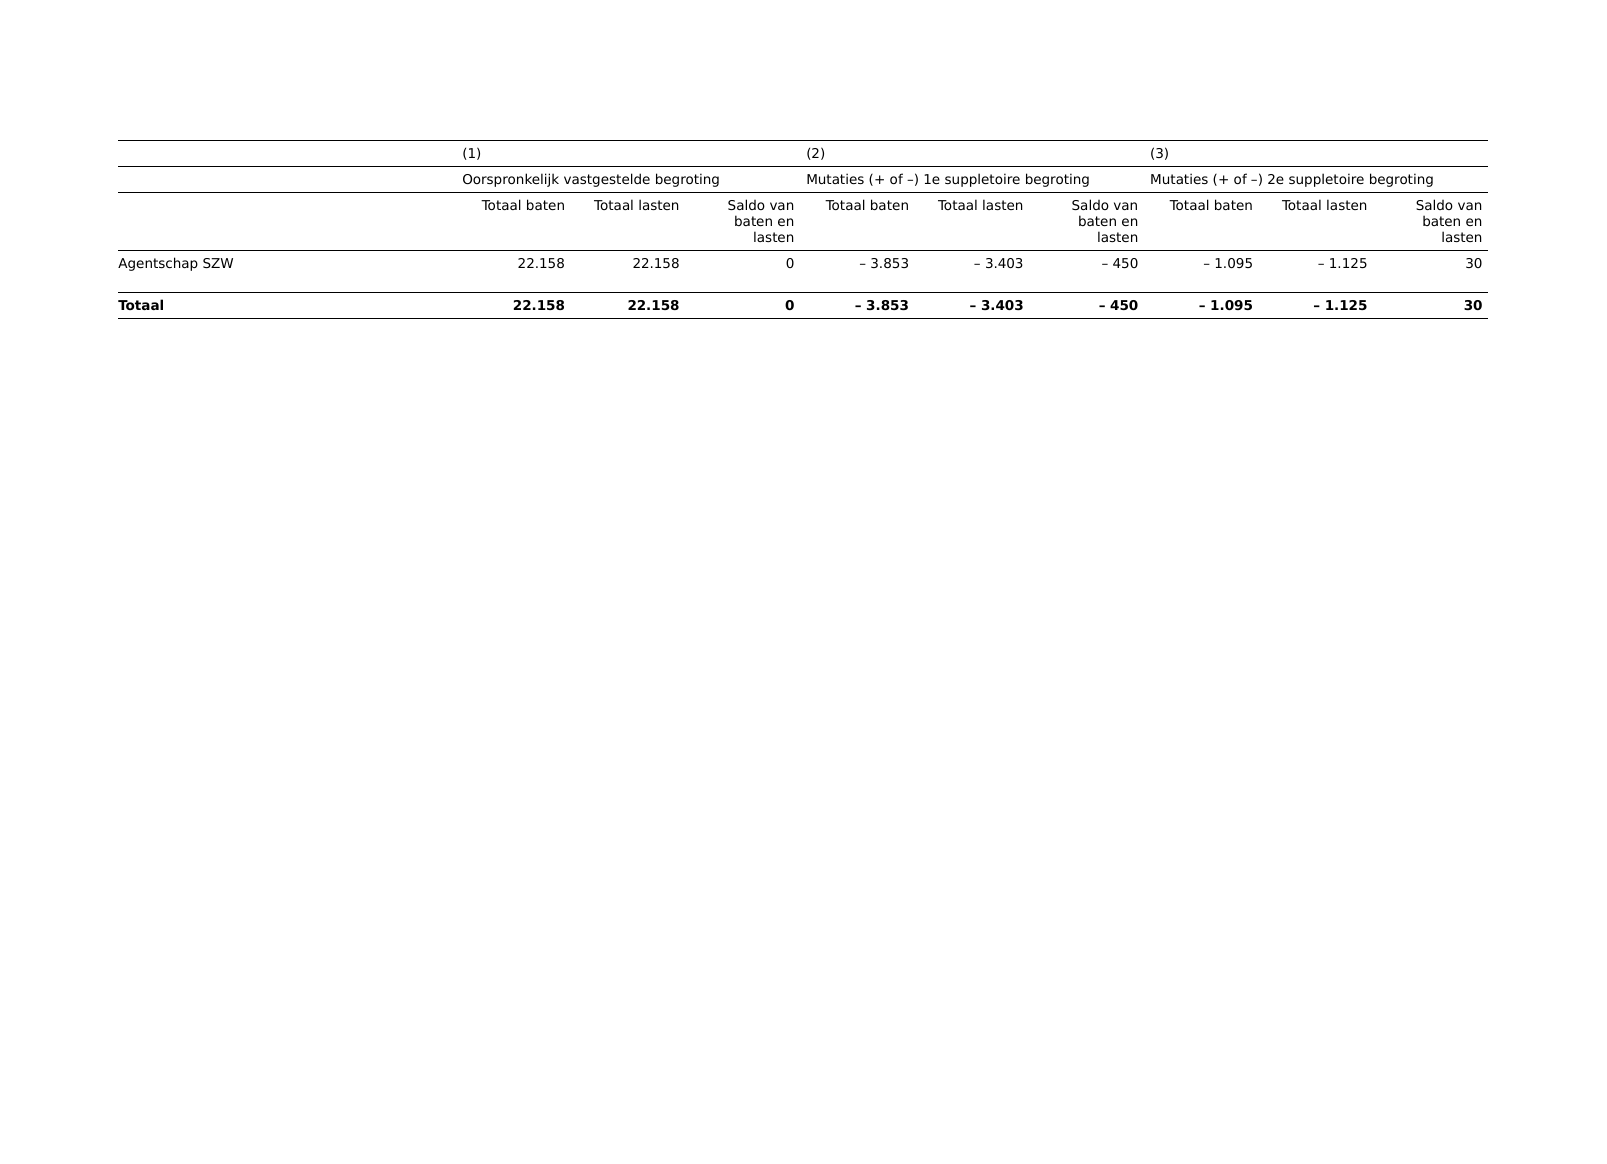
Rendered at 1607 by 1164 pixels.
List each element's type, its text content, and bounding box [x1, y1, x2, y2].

table_cell – 3.853 [800, 251, 915, 271]
table_cell [915, 271, 1029, 292]
table_cell 22.158 [571, 293, 685, 318]
table_header (1) [456, 141, 800, 166]
table_cell [1029, 271, 1144, 292]
table_cell 0 [685, 293, 800, 318]
table_cell – 450 [1029, 293, 1144, 318]
table_cell 22.158 [456, 293, 571, 318]
table_cell Mutaties (+ of –) 1e suppletoire begroting [800, 167, 1144, 192]
table_cell [118, 193, 456, 250]
table_cell Totaal lasten [1259, 193, 1373, 250]
table_cell – 3.853 [800, 293, 915, 318]
table_cell – 3.403 [915, 293, 1029, 318]
table_cell – 1.125 [1259, 251, 1373, 271]
table_header [118, 141, 456, 166]
table_cell [456, 271, 571, 292]
table_cell 0 [685, 251, 800, 271]
table_cell – 3.403 [915, 251, 1029, 271]
table_cell Totaal baten [456, 193, 571, 250]
table_header (2) [800, 141, 1144, 166]
table_cell – 1.125 [1259, 293, 1373, 318]
table_cell [800, 271, 915, 292]
table_cell – 450 [1029, 251, 1144, 271]
table_cell – 1.095 [1144, 293, 1259, 318]
table_cell Totaal baten [800, 193, 915, 250]
table_cell 30 [1373, 251, 1488, 271]
table_cell Totaal [118, 293, 456, 318]
table_cell Totaal lasten [571, 193, 685, 250]
table_cell Saldo van baten en lasten [685, 193, 800, 250]
table_cell Totaal baten [1144, 193, 1259, 250]
table_cell [571, 271, 685, 292]
table_cell Saldo van baten en lasten [1029, 193, 1144, 250]
table_cell [1373, 271, 1488, 292]
table_cell – 1.095 [1144, 251, 1259, 271]
table_cell [1144, 271, 1259, 292]
table_cell [685, 271, 800, 292]
table_cell Mutaties (+ of –) 2e suppletoire begroting [1144, 167, 1488, 192]
table_cell 22.158 [456, 251, 571, 271]
table_cell Agentschap SZW [118, 251, 456, 271]
table_cell [118, 271, 456, 292]
table_header (3) [1144, 141, 1488, 166]
table_cell Oorspronkelijk vastgestelde begroting [456, 167, 800, 192]
table_cell [118, 167, 456, 192]
table_cell 22.158 [571, 251, 685, 271]
table_cell Saldo van baten en lasten [1373, 193, 1488, 250]
table_cell 30 [1373, 293, 1488, 318]
table_cell Totaal lasten [915, 193, 1029, 250]
table_cell [1259, 271, 1373, 292]
